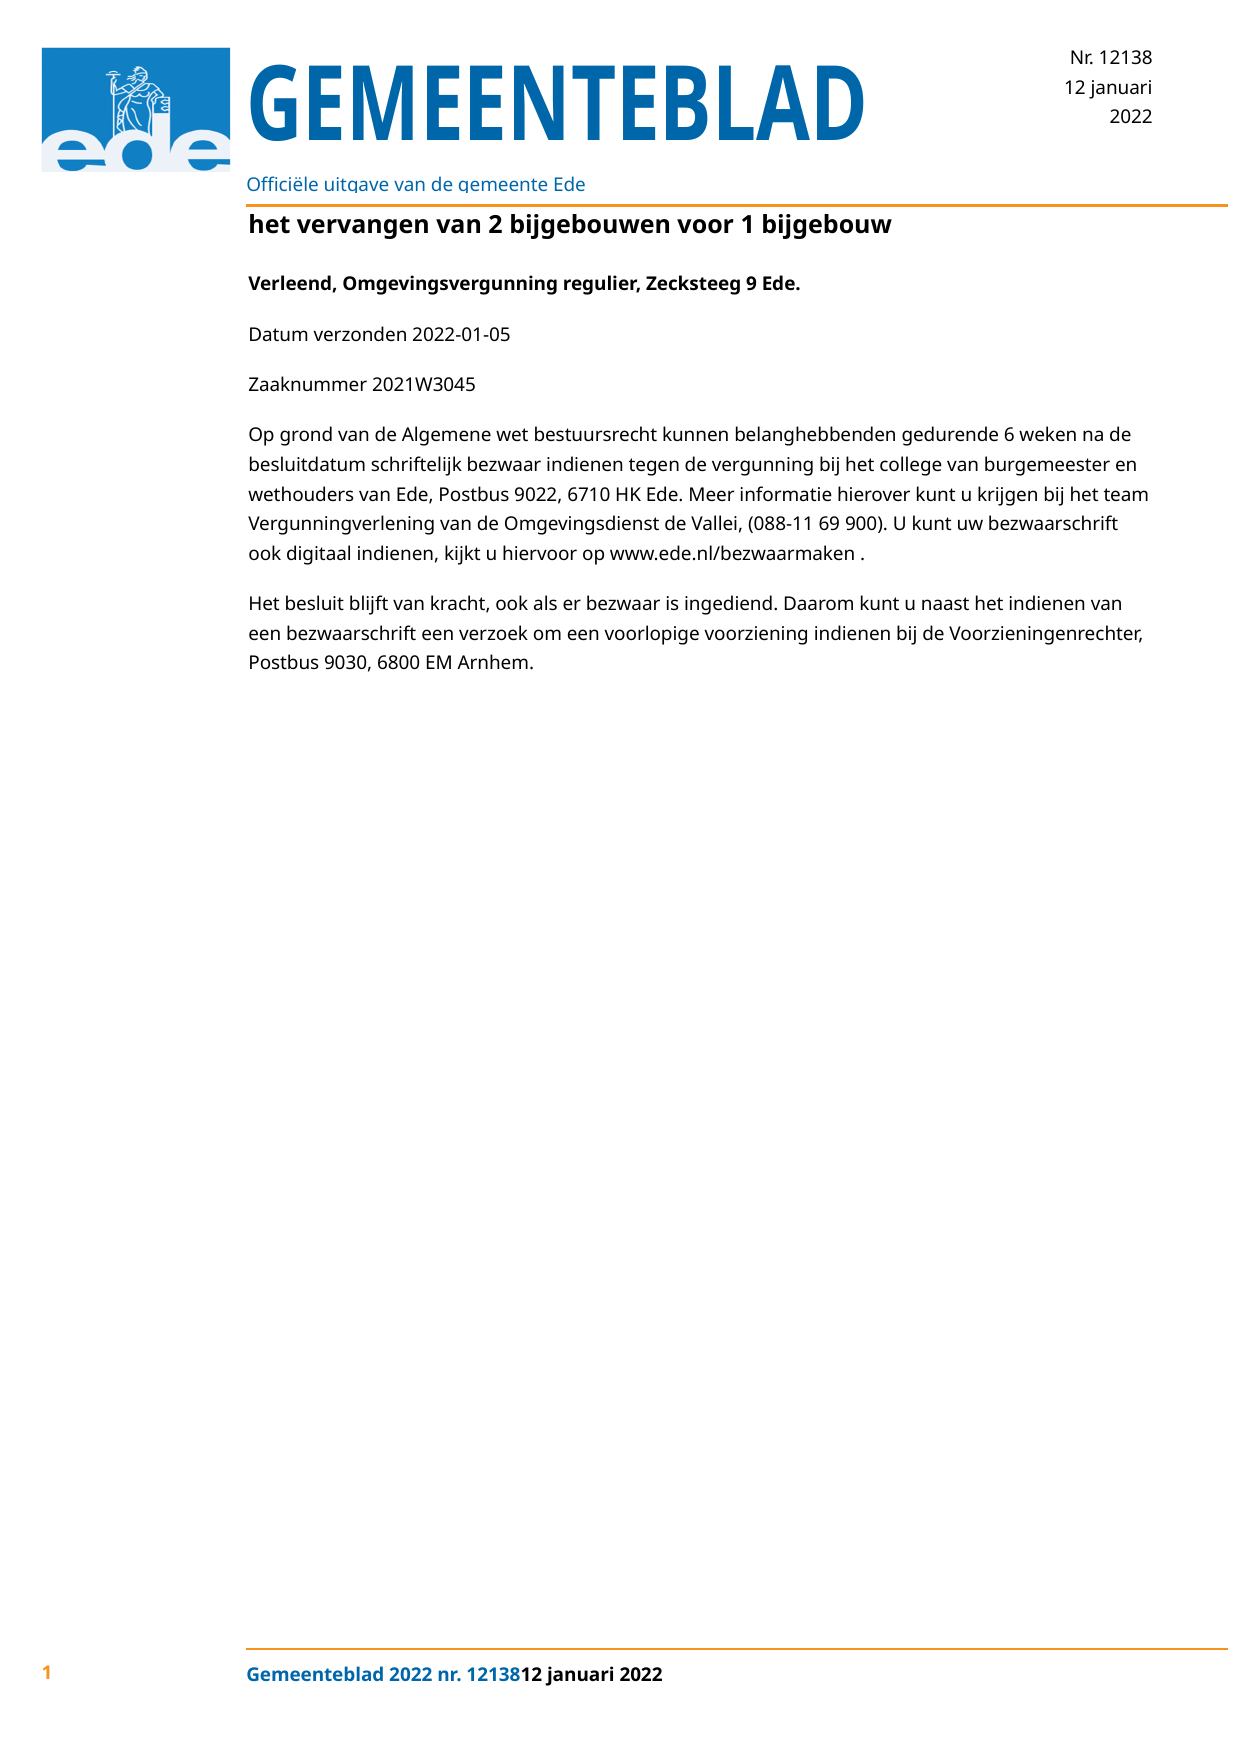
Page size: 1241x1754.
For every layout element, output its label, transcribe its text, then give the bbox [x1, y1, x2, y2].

text Op grond van de Algemene wet bestuursrecht kunnen belanghebbenden gedurende 6 weken na de besluitdatum schriftelijk bezwaar indienen tegen de vergunning bij het college van burgemeester en wethouders van Ede, Postbus 9022, 6710 HK Ede. Meer informatie hierover kunt u krijgen bij het team Vergunningverlening van de Omgevingsdienst de Vallei, (088-11 69 900). U kunt uw bezwaarschrift ook digitaal indienen, kijkt u hiervoor op www.ede.nl/bezwaarmaken . [248, 422, 1152, 566]
text Verleend, Omgevingsvergunning regulier, Zecksteeg 9 Ede. [248, 270, 1152, 296]
text Zaaknummer 2021W3045 [248, 371, 1152, 397]
text het vervangen van 2 bijgebouwen voor 1 bijgebouw [248, 207, 1152, 241]
text Datum verzonden 2022-01-05 [248, 321, 1152, 346]
text Het besluit blijft van kracht, ook als er bezwaar is ingediend. Daarom kunt u naast het indienen van een bezwaarschrift een verzoek om een voorlopige voorziening indienen bij de Voorzieningenrechter, Postbus 9030, 6800 EM Arnhem. [248, 590, 1152, 675]
picture [41, 47, 231, 172]
